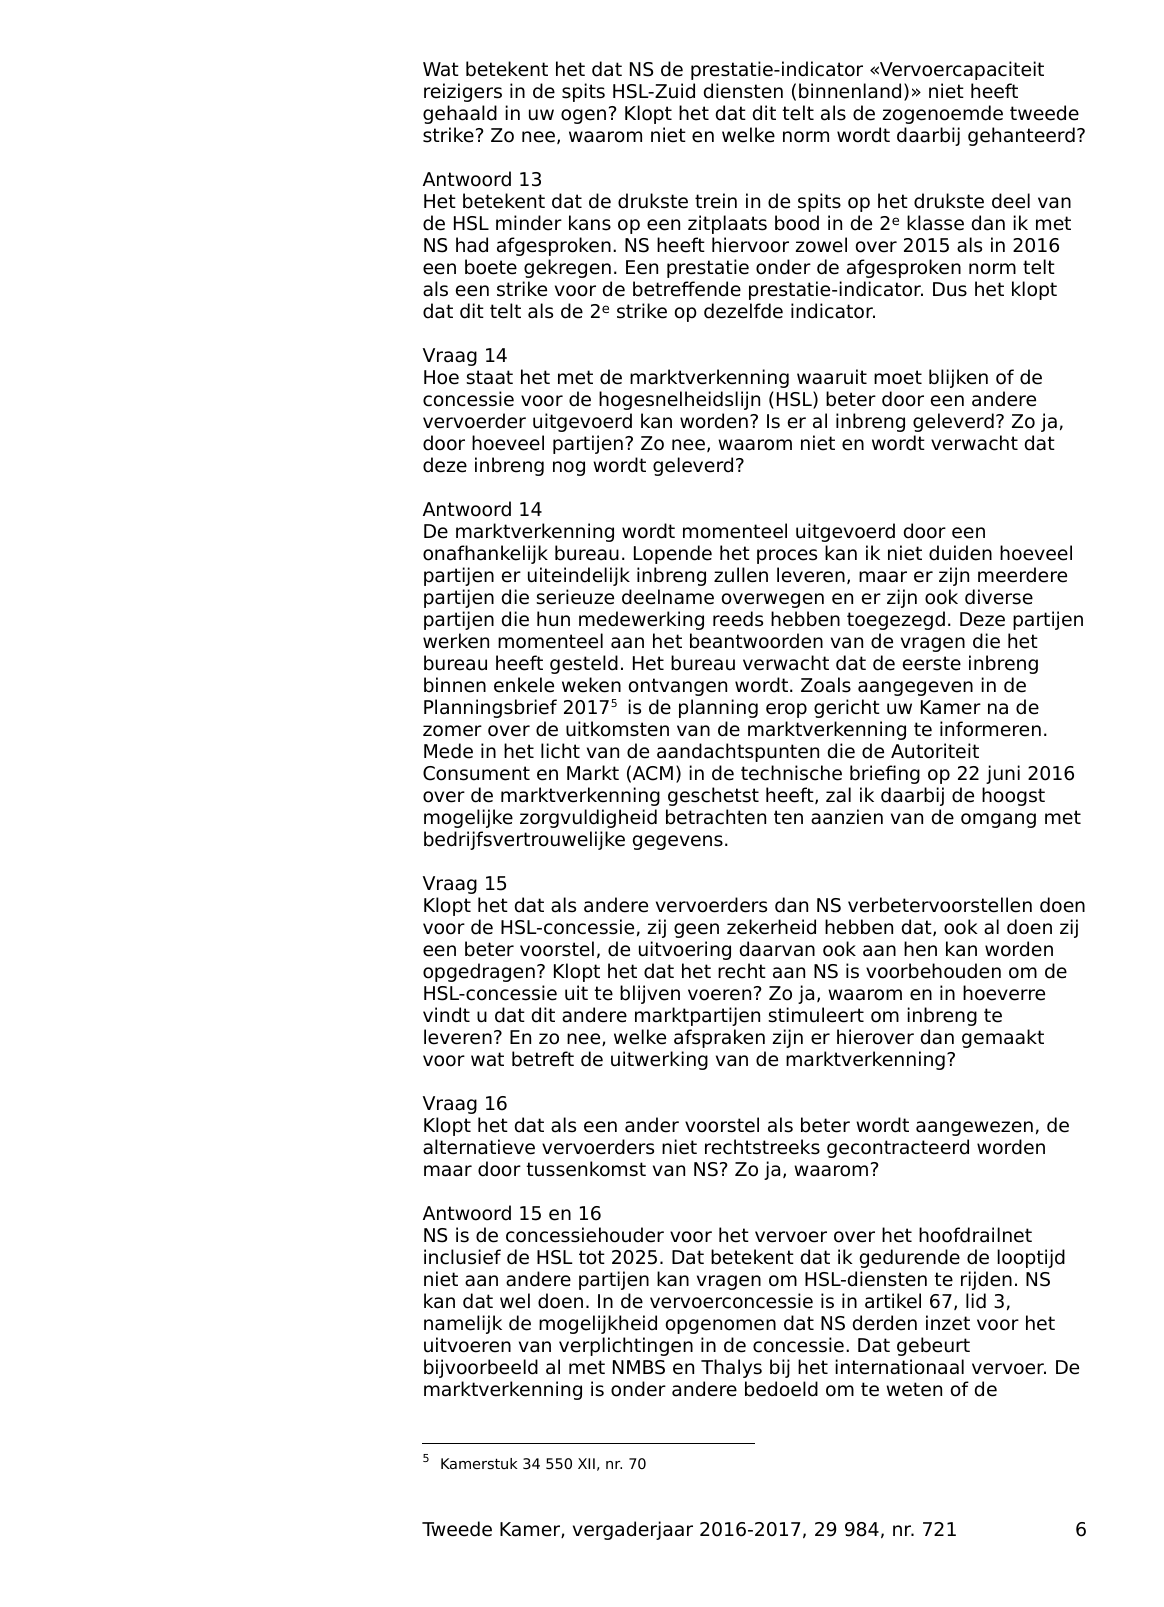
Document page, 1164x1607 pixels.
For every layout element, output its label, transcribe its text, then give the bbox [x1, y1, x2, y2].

text Kamerstuk 34 550 XII, nr. 70 [422, 1452, 1087, 1474]
text Vraag 15 [422, 873, 1087, 895]
text Het betekent dat de drukste trein in de spits op het drukste deel van de HSL minder kans op een zitplaats bood in de 2e klasse dan ik met NS had afgesproken. NS heeft hiervoor zowel over 2015 als in 2016 een boete gekregen. Een prestatie onder de afgesproken norm telt als een strike voor de betreffende prestatie-indicator. Dus het klopt dat dit telt als de 2e strike op dezelfde indicator. [422, 191, 1087, 323]
text NS is de concessiehouder voor het vervoer over het hoofdrailnet inclusief de HSL tot 2025. Dat betekent dat ik gedurende de looptijd niet aan andere partijen kan vragen om HSL-diensten te rijden. NS kan dat wel doen. In de vervoerconcessie is in artikel 67, lid 3, namelijk de mogelijkheid opgenomen dat NS derden inzet voor het uitvoeren van verplichtingen in de concessie. Dat gebeurt bijvoorbeeld al met NMBS en Thalys bij het internationaal vervoer. De marktverkenning is onder andere bedoeld om te weten of de [422, 1225, 1087, 1401]
text Klopt het dat als een ander voorstel als beter wordt aangewezen, de alternatieve vervoerders niet rechtstreeks gecontracteerd worden maar door tussenkomst van NS? Zo ja, waarom? [422, 1115, 1087, 1181]
text Antwoord 14 [422, 499, 1087, 521]
text Antwoord 15 en 16 [422, 1203, 1087, 1225]
text Wat betekent het dat NS de prestatie-indicator «Vervoercapaciteit reizigers in de spits HSL-Zuid diensten (binnenland)» niet heeft gehaald in uw ogen? Klopt het dat dit telt als de zogenoemde tweede strike? Zo nee, waarom niet en welke norm wordt daarbij gehanteerd? [422, 59, 1087, 147]
text Hoe staat het met de marktverkenning waaruit moet blijken of de concessie voor de hogesnelheidslijn (HSL) beter door een andere vervoerder uitgevoerd kan worden? Is er al inbreng geleverd? Zo ja, door hoeveel partijen? Zo nee, waarom niet en wordt verwacht dat deze inbreng nog wordt geleverd? [422, 367, 1087, 477]
text Vraag 16 [422, 1093, 1087, 1115]
text De marktverkenning wordt momenteel uitgevoerd door een onafhankelijk bureau. Lopende het proces kan ik niet duiden hoeveel partijen er uiteindelijk inbreng zullen leveren, maar er zijn meerdere partijen die serieuze deelname overwegen en er zijn ook diverse partijen die hun medewerking reeds hebben toegezegd. Deze partijen werken momenteel aan het beantwoorden van de vragen die het bureau heeft gesteld. Het bureau verwacht dat de eerste inbreng binnen enkele weken ontvangen wordt. Zoals aangegeven in de Planningsbrief 2017 is de planning erop gericht uw Kamer na de zomer over de uitkomsten van de marktverkenning te informeren. Mede in het licht van de aandachtspunten die de Autoriteit Consument en Markt (ACM) in de technische briefing op 22 juni 2016 over de marktverkenning geschetst heeft, zal ik daarbij de hoogst mogelijke zorgvuldigheid betrachten ten aanzien van de omgang met bedrijfsvertrouwelijke gegevens. [422, 521, 1087, 851]
text Vraag 14 [422, 345, 1087, 367]
text Klopt het dat als andere vervoerders dan NS verbetervoorstellen doen voor de HSL-concessie, zij geen zekerheid hebben dat, ook al doen zij een beter voorstel, de uitvoering daarvan ook aan hen kan worden opgedragen? Klopt het dat het recht aan NS is voorbehouden om de HSL-concessie uit te blijven voeren? Zo ja, waarom en in hoeverre vindt u dat dit andere marktpartijen stimuleert om inbreng te leveren? En zo nee, welke afspraken zijn er hierover dan gemaakt voor wat betreft de uitwerking van de marktverkenning? [422, 895, 1087, 1071]
text Antwoord 13 [422, 169, 1087, 191]
